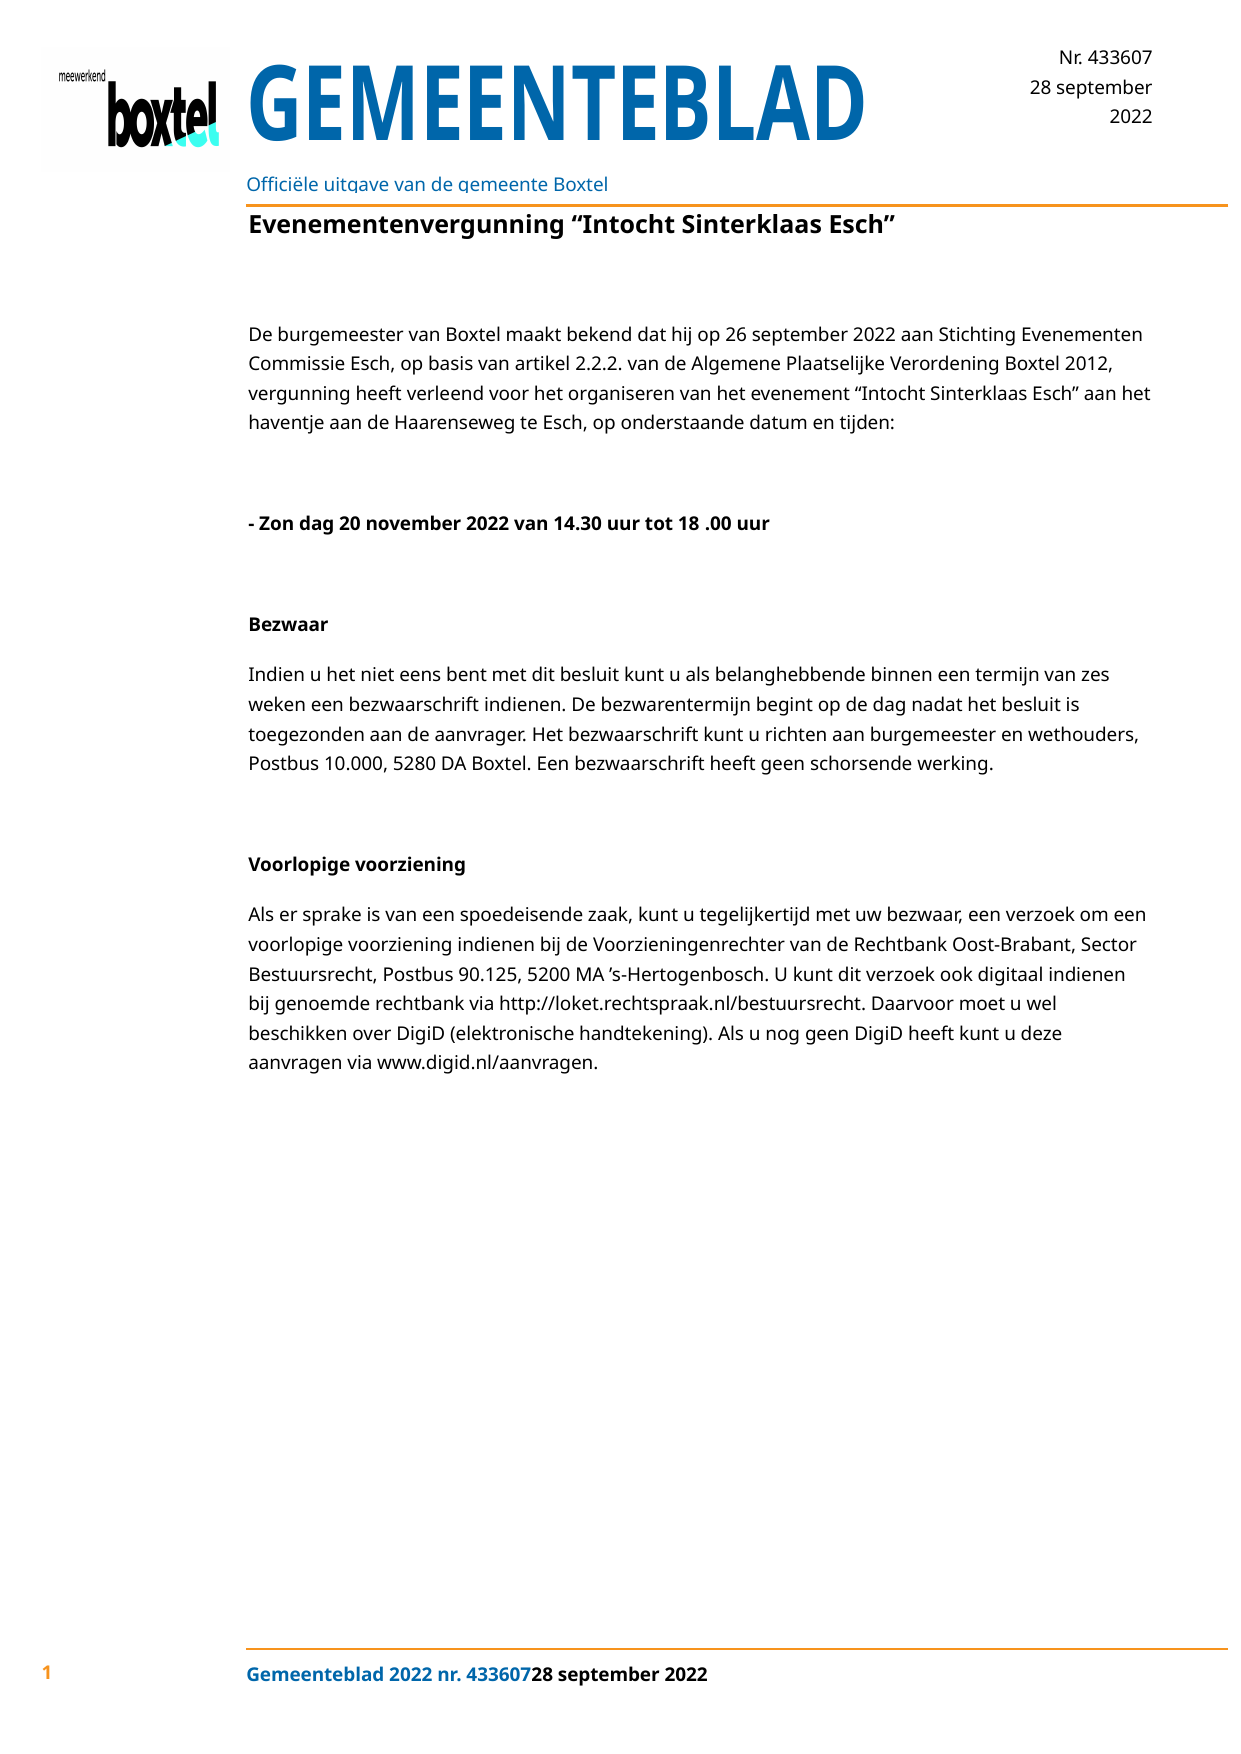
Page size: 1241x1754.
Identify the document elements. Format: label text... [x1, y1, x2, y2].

text - Zon dag 20 november 2022 van 14.30 uur tot 18 .00 uur [248, 510, 1152, 536]
text Indien u het niet eens bent met dit besluit kunt u als belanghebbende binnen een termijn van zes weken een bezwaarschrift indienen. De bezwarentermijn begint op de dag nadat het besluit is toegezonden aan de aanvrager. Het bezwaarschrift kunt u richten aan burgemeester en wethouders, Postbus 10.000, 5280 DA Boxtel. Een bezwaarschrift heeft geen schorsende werking. [248, 662, 1152, 776]
picture [41, 47, 231, 172]
text Bezwaar [248, 611, 1152, 637]
text De burgemeester van Boxtel maakt bekend dat hij op 26 september 2022 aan Stichting Evenementen Commissie Esch, op basis van artikel 2.2.2. van de Algemene Plaatselijke Verordening Boxtel 2012, vergunning heeft verleend voor het organiseren van het evenement “Intocht Sinterklaas Esch” aan het haventje aan de Haarenseweg te Esch, op onderstaande datum en tijden: [248, 321, 1152, 435]
text Als er sprake is van een spoedeisende zaak, kunt u tegelijkertijd met uw bezwaar, een verzoek om een voorlopige voorziening indienen bij de Voorzieningenrechter van de Rechtbank Oost-Brabant, Sector Bestuursrecht, Postbus 90.125, 5200 MA ’s-Hertogenbosch. U kunt dit verzoek ook digitaal indienen bij genoemde rechtbank via http://loket.rechtspraak.nl/bestuursrecht. Daarvoor moet u wel beschikken over DigiD (elektronische handtekening). Als u nog geen DigiD heeft kunt u deze aanvragen via www.digid.nl/aanvragen. [248, 902, 1152, 1075]
text Evenementenvergunning “Intocht Sinterklaas Esch” [248, 207, 1152, 241]
text Voorlopige voorziening [248, 851, 1152, 877]
